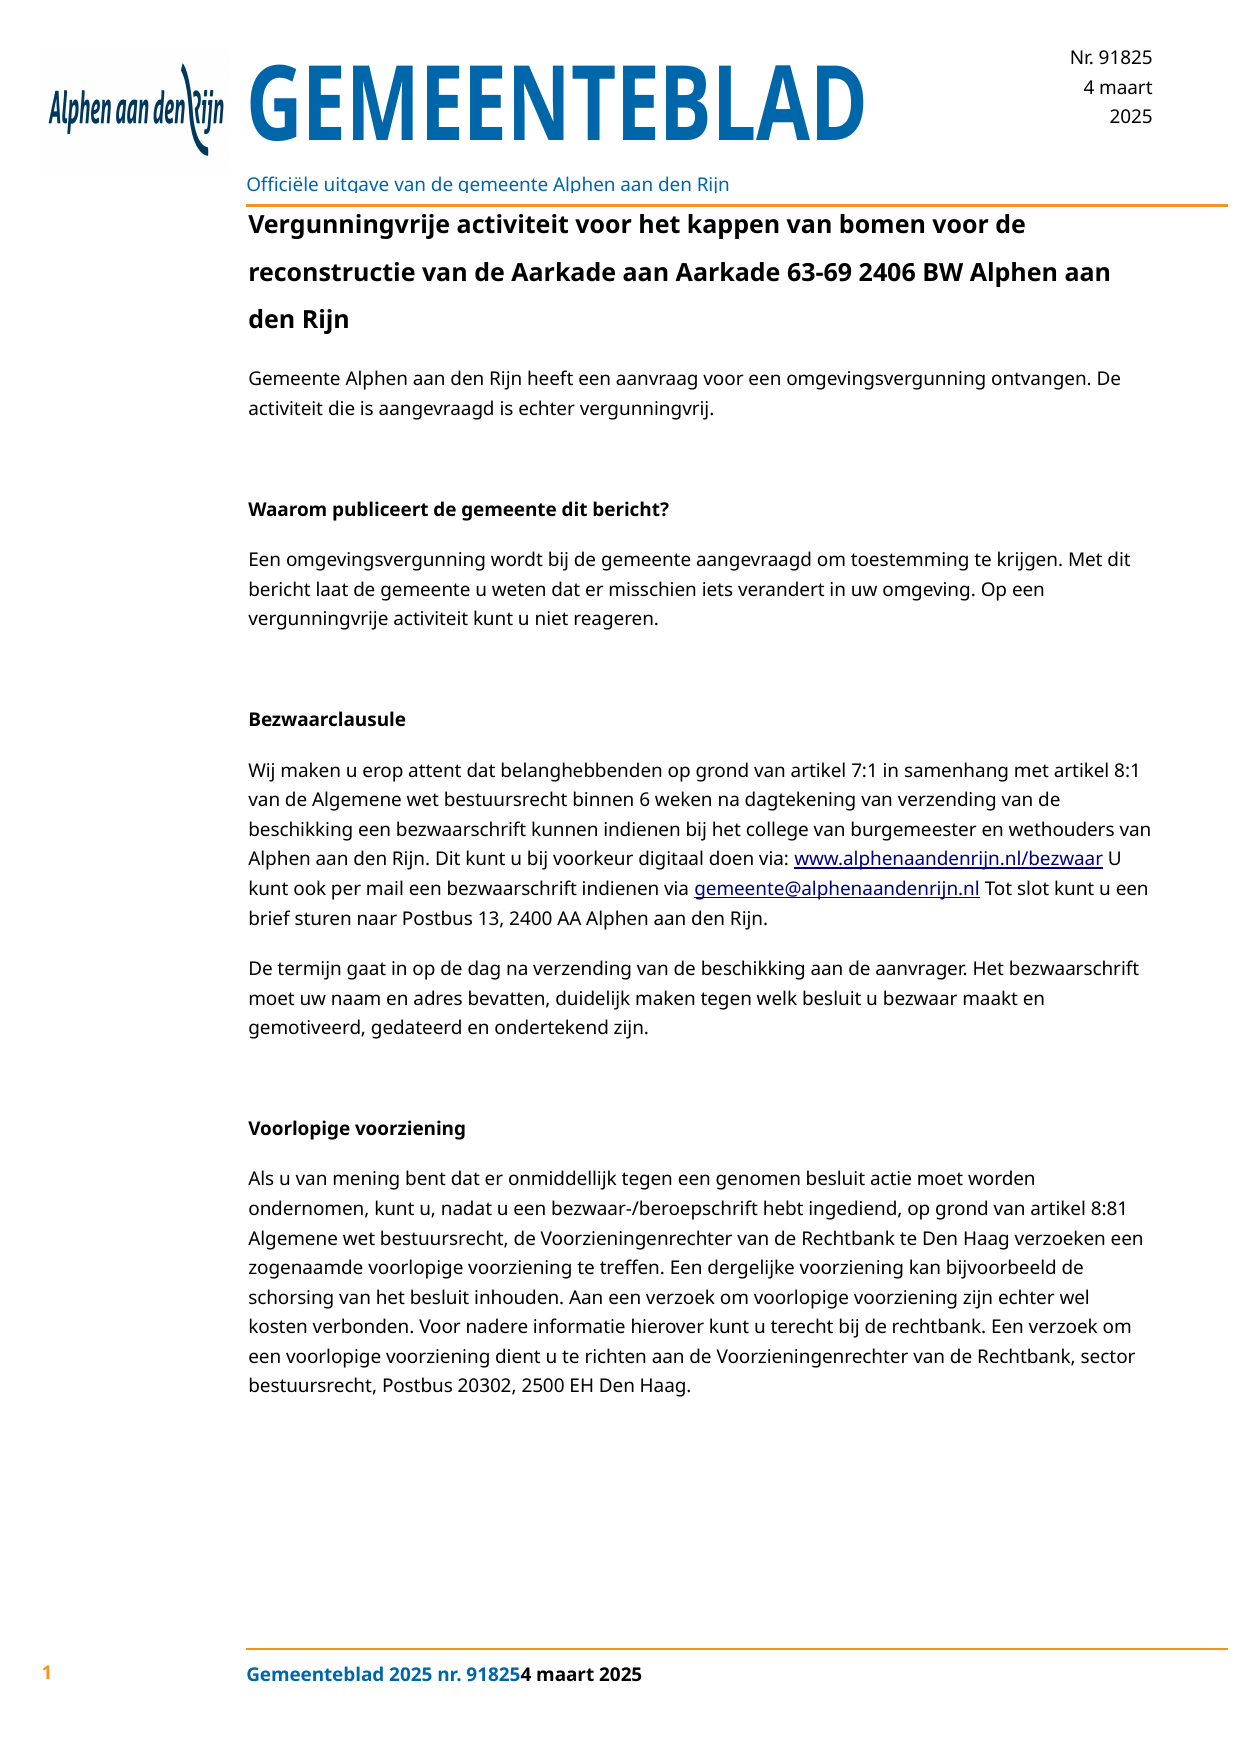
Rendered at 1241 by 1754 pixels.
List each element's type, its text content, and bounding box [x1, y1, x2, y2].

text Voorlopige voorziening [248, 1115, 1152, 1141]
picture [41, 47, 231, 172]
text Als u van mening bent dat er onmiddellijk tegen een genomen besluit actie moet worden ondernomen, kunt u, nadat u een bezwaar-/beroepschrift hebt ingediend, op grond van artikel 8:81 Algemene wet bestuursrecht, de Voorzieningenrechter van de Rechtbank te Den Haag verzoeken een zogenaamde voorlopige voorziening te treffen. Een dergelijke voorziening kan bijvoorbeeld de schorsing van het besluit inhouden. Aan een verzoek om voorlopige voorziening zijn echter wel kosten verbonden. Voor nadere informatie hierover kunt u terecht bij de rechtbank. Een verzoek om een voorlopige voorziening dient u te richten aan de Voorzieningenrechter van de Rechtbank, sector bestuursrecht, Postbus 20302, 2500 EH Den Haag. [248, 1166, 1152, 1398]
text Waarom publiceert de gemeente dit bericht? [248, 496, 1152, 522]
text Een omgevingsvergunning wordt bij de gemeente aangevraagd om toestemming te krijgen. Met dit bericht laat de gemeente u weten dat er misschien iets verandert in uw omgeving. Op een vergunningvrije activiteit kunt u niet reageren. [248, 546, 1152, 631]
text Vergunningvrije activiteit voor het kappen van bomen voor de reconstructie van de Aarkade aan Aarkade 63-69 2406 BW Alphen aan den Rijn [248, 207, 1152, 336]
text Gemeente Alphen aan den Rijn heeft een aanvraag voor een omgevingsvergunning ontvangen. De activiteit die is aangevraagd is echter vergunningvrij. [248, 366, 1152, 421]
text De termijn gaat in op de dag na verzending van de beschikking aan de aanvrager. Het bezwaarschrift moet uw naam en adres bevatten, duidelijk maken tegen welk besluit u bezwaar maakt en gemotiveerd, gedateerd en ondertekend zijn. [248, 955, 1152, 1040]
text Wij maken u erop attent dat belanghebbenden op grond van artikel 7:1 in samenhang met artikel 8:1 van de Algemene wet bestuursrecht binnen 6 weken na dagtekening van verzending van de beschikking een bezwaarschrift kunnen indienen bij het college van burgemeester en wethouders van Alphen aan den Rijn. Dit kunt u bij voorkeur digitaal doen via: www.alphenaandenrijn.nl/bezwaar U kunt ook per mail een bezwaarschrift indienen via gemeente@alphenaandenrijn.nl Tot slot kunt u een brief sturen naar Postbus 13, 2400 AA Alphen aan den Rijn. [248, 757, 1152, 930]
text Bezwaarclausule [248, 706, 1152, 732]
